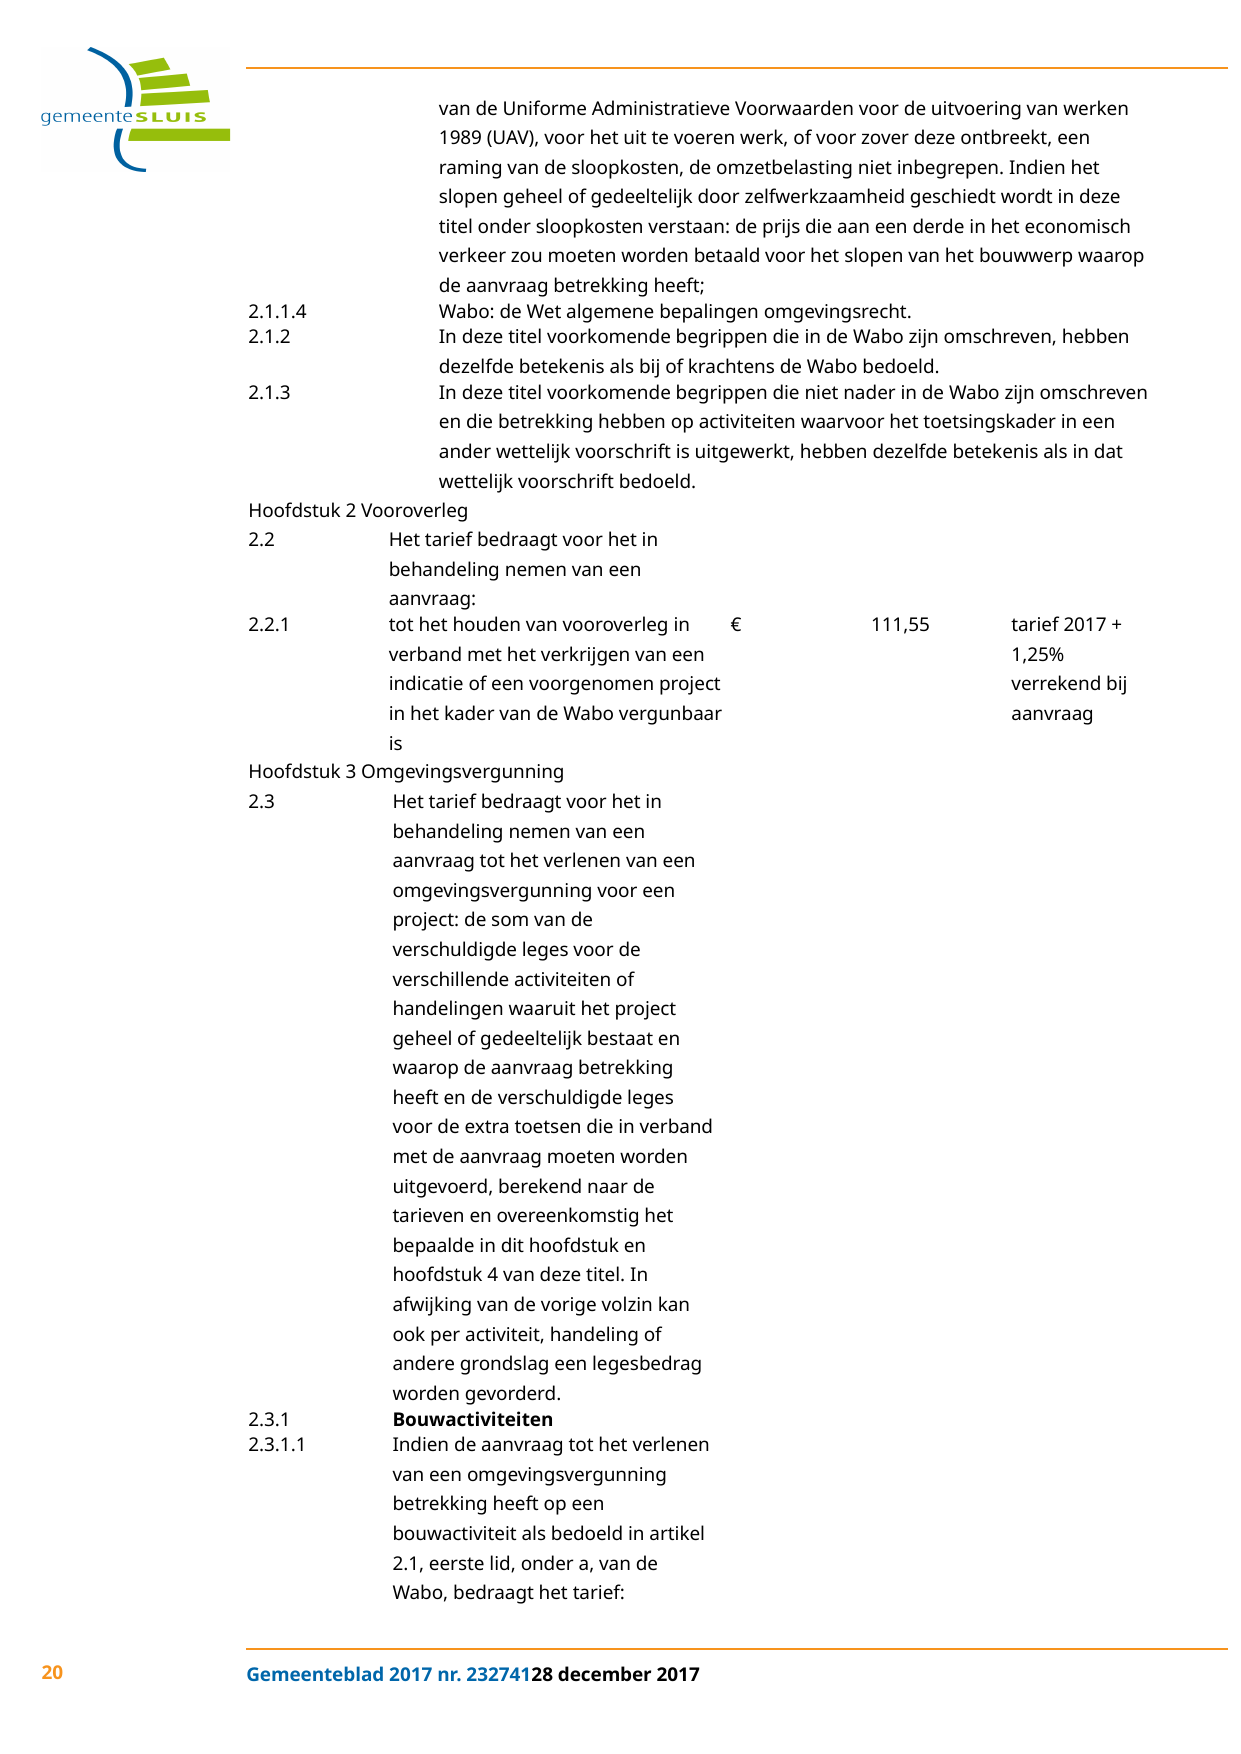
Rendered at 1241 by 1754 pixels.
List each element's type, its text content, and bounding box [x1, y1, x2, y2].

table_cell 2.1.3 [248, 379, 439, 493]
table_cell tot het houden van vooroverleg in verband met het verkrijgen van een indicatie of een voorgenomen project in het kader van de Wabo vergunbaar is [389, 611, 730, 755]
table_cell 2.2.1 [248, 611, 388, 755]
table_cell 2.3.1 [248, 1406, 392, 1431]
table_cell In deze titel voorkomende begrippen die niet nader in de Wabo zijn omschreven en die betrekking hebben op activiteiten waarvoor het toetsingskader in een ander wettelijk voorschrift is uitgewerkt, hebben dezelfde betekenis als in dat wettelijk voorschrift bedoeld. [439, 379, 1152, 493]
table_cell Wabo: de Wet algemene bepalingen omgevingsrecht. [439, 298, 1152, 324]
table_cell € [730, 611, 871, 755]
table_cell [1007, 1406, 1152, 1431]
table_header [1011, 526, 1152, 611]
table_cell 111,55 [871, 611, 1011, 755]
text Hoofdstuk 2 Vooroverleg [248, 497, 1152, 522]
table_cell tarief 2017 + 1,25% verrekend bij aanvraag [1011, 611, 1152, 755]
table_cell van de Uniforme Administratieve Voorwaarden voor de uitvoering van werken 1989 (UAV), voor het uit te voeren werk, of voor zover deze ontbreekt, een raming van de sloopkosten, de omzetbelasting niet inbegrepen. Indien het slopen geheel of gedeeltelijk door zelfwerkzaamheid geschiedt wordt in deze titel onder sloopkosten verstaan: de prijs die aan een derde in het economisch verkeer zou moeten worden betaald voor het slopen van het bouwwerp waarop de aanvraag betrekking heeft; [439, 95, 1152, 298]
text Hoofdstuk 3 Omgevingsvergunning [248, 759, 1152, 784]
table_cell [248, 95, 439, 298]
table_cell 2.1.1.4 [248, 298, 439, 324]
table_cell [863, 1431, 1007, 1605]
table_header 2.2 [248, 526, 388, 611]
table_cell [863, 1406, 1007, 1431]
table_cell 2.3.1.1 [248, 1431, 392, 1605]
table_cell Indien de aanvraag tot het verlenen van een omgevingsvergunning betrekking heeft op een bouwactiviteit als bedoeld in artikel 2.1, eerste lid, onder a, van de Wabo, bedraagt het tarief: [392, 1431, 719, 1605]
table_header [730, 526, 871, 611]
table_cell 2.1.2 [248, 324, 439, 379]
table_header 2.3 [248, 788, 392, 1406]
table_header [1007, 788, 1152, 1406]
table_header [719, 788, 863, 1406]
table_header [871, 526, 1011, 611]
table_cell [719, 1431, 863, 1605]
table_header Het tarief bedraagt voor het in behandeling nemen van een aanvraag tot het verlenen van een omgevingsvergunning voor een project: de som van de verschuldigde leges voor de verschillende activiteiten of handelingen waaruit het project geheel of gedeeltelijk bestaat en waarop de aanvraag betrekking heeft en de verschuldigde leges voor de extra toetsen die in verband met de aanvraag moeten worden uitgevoerd, berekend naar de tarieven en overeenkomstig het bepaalde in dit hoofdstuk en hoofdstuk 4 van deze titel. In afwijking van de vorige volzin kan ook per activiteit, handeling of andere grondslag een legesbedrag worden gevorderd. [392, 788, 719, 1406]
picture [41, 47, 231, 172]
table_header Het tarief bedraagt voor het in behandeling nemen van een aanvraag: [389, 526, 730, 611]
table_cell [1007, 1431, 1152, 1605]
table_cell In deze titel voorkomende begrippen die in de Wabo zijn omschreven, hebben dezelfde betekenis als bij of krachtens de Wabo bedoeld. [439, 324, 1152, 379]
table_cell Bouwactiviteiten [392, 1406, 719, 1431]
table_header [863, 788, 1007, 1406]
table_cell [719, 1406, 863, 1431]
